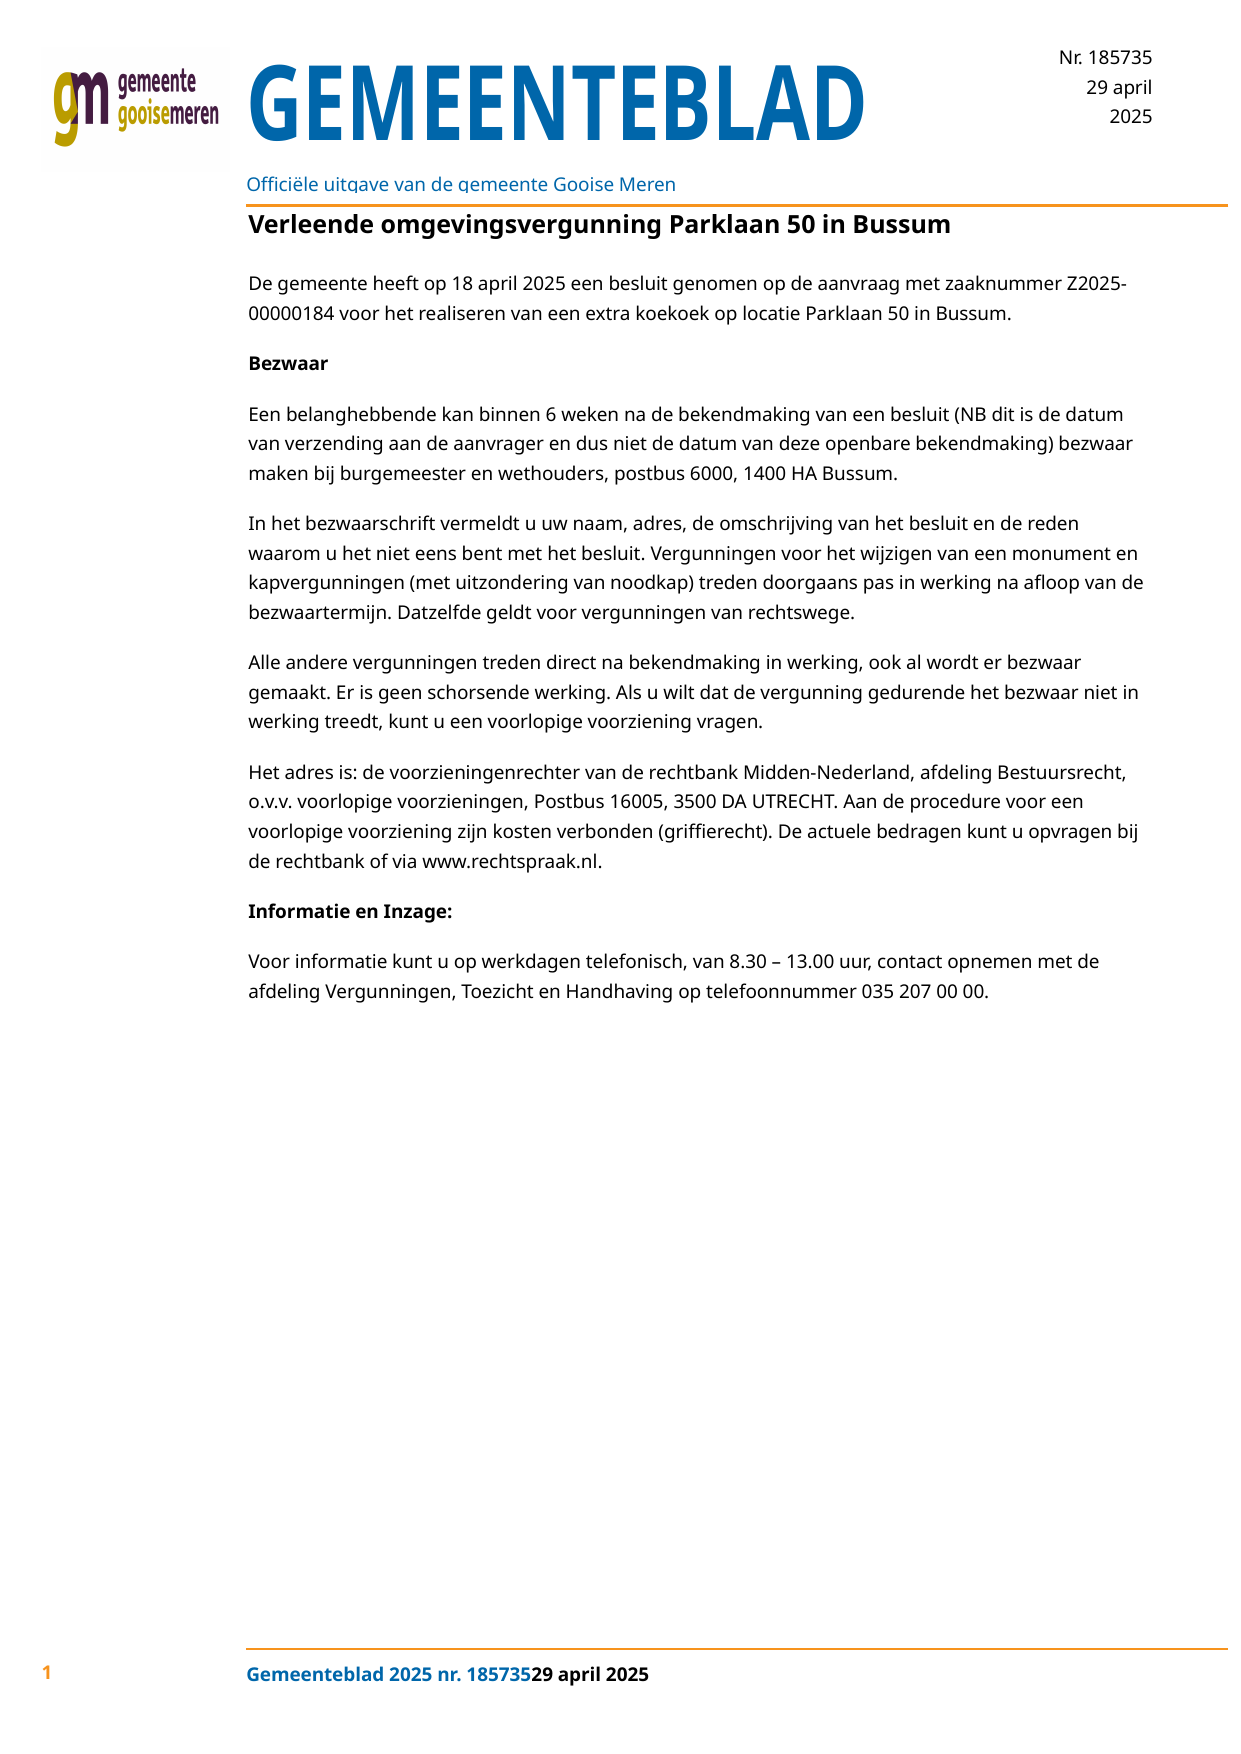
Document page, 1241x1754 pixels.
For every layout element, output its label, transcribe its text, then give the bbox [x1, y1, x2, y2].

text De gemeente heeft op 18 april 2025 een besluit genomen op de aanvraag met zaaknummer Z2025-00000184 voor het realiseren van een extra koekoek op locatie Parklaan 50 in Bussum. [248, 270, 1152, 326]
text In het bezwaarschrift vermeldt u uw naam, adres, de omschrijving van het besluit en de reden waarom u het niet eens bent met het besluit. Vergunningen voor het wijzigen van een monument en kapvergunningen (met uitzondering van noodkap) treden doorgaans pas in werking na afloop van de bezwaartermijn. Datzelfde geldt voor vergunningen van rechtswege. [248, 510, 1152, 625]
text Bezwaar [248, 350, 1152, 376]
text Verleende omgevingsvergunning Parklaan 50 in Bussum [248, 207, 1152, 241]
picture [41, 47, 231, 172]
text Een belanghebbende kan binnen 6 weken na de bekendmaking van een besluit (NB dit is de datum van verzending aan de aanvrager en dus niet de datum van deze openbare bekendmaking) bezwaar maken bij burgemeester en wethouders, postbus 6000, 1400 HA Bussum. [248, 401, 1152, 486]
text Voor informatie kunt u op werkdagen telefonisch, van 8.30 – 13.00 uur, contact opnemen met de afdeling Vergunningen, Toezicht en Handhaving op telefoonnummer 035 207 00 00. [248, 949, 1152, 1004]
text Informatie en Inzage: [248, 898, 1152, 924]
text Het adres is: de voorzieningenrechter van de rechtbank Midden-Nederland, afdeling Bestuursrecht, o.v.v. voorlopige voorzieningen, Postbus 16005, 3500 DA UTRECHT. Aan de procedure voor een voorlopige voorziening zijn kosten verbonden (griffierecht). De actuele bedragen kunt u opvragen bij de rechtbank of via www.rechtspraak.nl. [248, 759, 1152, 873]
text Alle andere vergunningen treden direct na bekendmaking in werking, ook al wordt er bezwaar gemaakt. Er is geen schorsende werking. Als u wilt dat de vergunning gedurende het bezwaar niet in werking treedt, kunt u een voorlopige voorziening vragen. [248, 649, 1152, 734]
